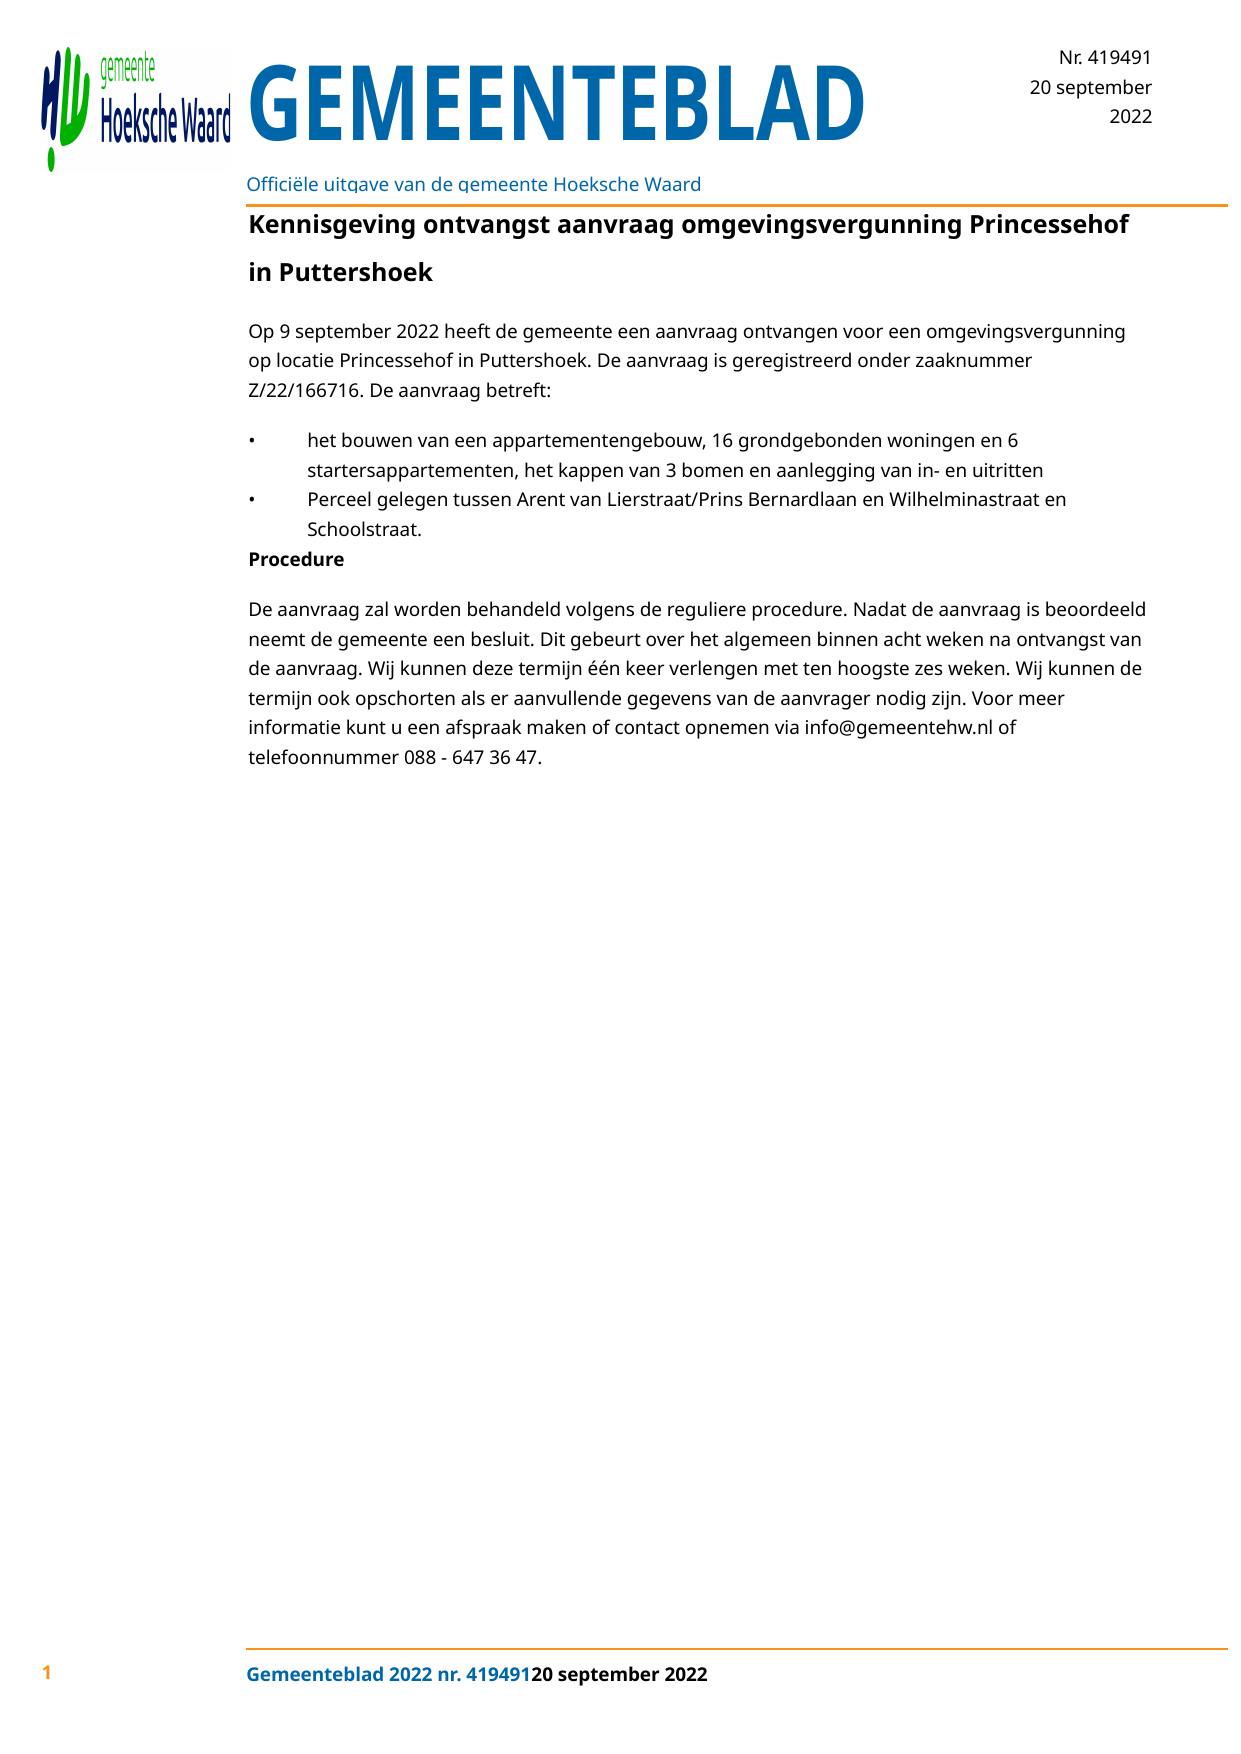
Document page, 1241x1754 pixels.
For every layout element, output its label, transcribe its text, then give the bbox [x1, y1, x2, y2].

text Procedure [248, 546, 1152, 572]
text De aanvraag zal worden behandeld volgens de reguliere procedure. Nadat de aanvraag is beoordeeld neemt de gemeente een besluit. Dit gebeurt over het algemeen binnen acht weken na ontvangst van de aanvraag. Wij kunnen deze termijn één keer verlengen met ten hoogste zes weken. Wij kunnen de termijn ook opschorten als er aanvullende gegevens van de aanvrager nodig zijn. Voor meer informatie kunt u een afspraak maken of contact opnemen via info@gemeentehw.nl of telefoonnummer 088 - 647 36 47. [248, 596, 1152, 770]
text Kennisgeving ontvangst aanvraag omgevingsvergunning Princessehof in Puttershoek [248, 207, 1152, 288]
text Op 9 september 2022 heeft de gemeente een aanvraag ontvangen voor een omgevingsvergunning op locatie Princessehof in Puttershoek. De aanvraag is geregistreerd onder zaaknummer Z/22/166716. De aanvraag betreft: [248, 318, 1152, 403]
list Perceel gelegen tussen Arent van Lierstraat/Prins Bernardlaan en Wilhelminastraat en Schoolstraat. [248, 487, 1152, 542]
list het bouwen van een appartementengebouw, 16 grondgebonden woningen en 6 startersappartementen, het kappen van 3 bomen en aanlegging van in- en uitritten [248, 427, 1152, 483]
picture [41, 47, 231, 172]
